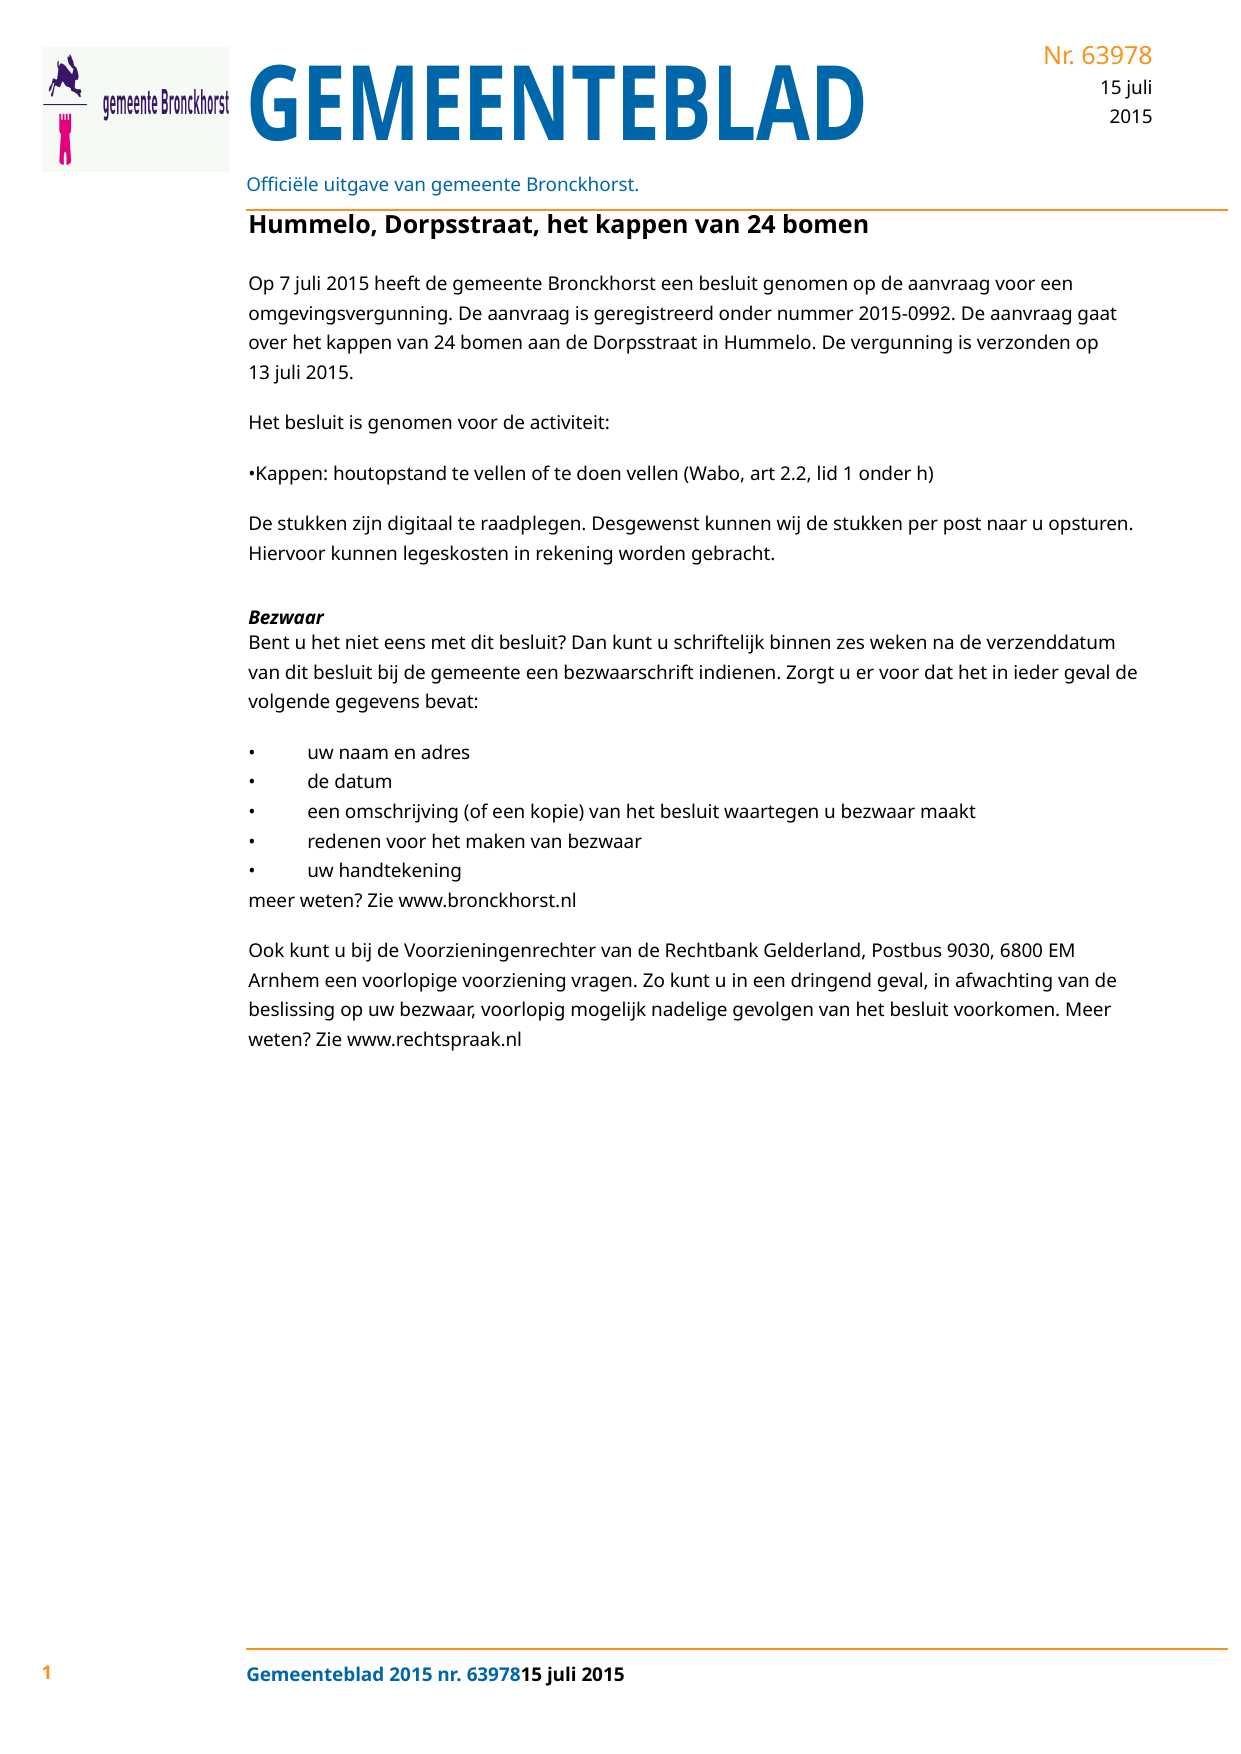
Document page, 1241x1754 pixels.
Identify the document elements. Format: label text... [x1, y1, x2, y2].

text Hummelo, Dorpsstraat, het kappen van 24 bomen [248, 211, 1152, 241]
text Ook kunt u bij de Voorzieningenrechter van de Rechtbank Gelderland, Postbus 9030, 6800 EM Arnhem een voorlopige voorziening vragen. Zo kunt u in een dringend geval, in afwachting van de beslissing op uw bezwaar, voorlopig mogelijk nadelige gevolgen van het besluit voorkomen. Meer weten? Zie www.rechtspraak.nl [248, 937, 1152, 1052]
list uw naam en adres [248, 739, 1152, 765]
text Bezwaar [248, 604, 1152, 629]
list uw handtekening [248, 857, 1152, 883]
text Bent u het niet eens met dit besluit? Dan kunt u schriftelijk binnen zes weken na de verzenddatum van dit besluit bij de gemeente een bezwaarschrift indienen. Zorgt u er voor dat het in ieder geval de volgende gegevens bevat: [248, 629, 1152, 714]
text meer weten? Zie www.bronckhorst.nl [248, 887, 1152, 913]
text De stukken zijn digitaal te raadplegen. Desgewenst kunnen wij de stukken per post naar u opsturen. Hiervoor kunnen legeskosten in rekening worden gebracht. [248, 510, 1152, 566]
list een omschrijving (of een kopie) van het besluit waartegen u bezwaar maakt [248, 798, 1152, 824]
list redenen voor het maken van bezwaar [248, 828, 1152, 854]
text •Kappen: houtopstand te vellen of te doen vellen (Wabo, art 2.2, lid 1 onder h) [248, 460, 1152, 486]
text Op 7 juli 2015 heeft de gemeente Bronckhorst een besluit genomen op de aanvraag voor een omgevingsvergunning. De aanvraag is geregistreerd onder nummer 2015-0992. De aanvraag gaat over het kappen van 24 bomen aan de Dorpsstraat in Hummelo. De vergunning is verzonden op 13 juli 2015. [248, 270, 1152, 385]
text Het besluit is genomen voor de activiteit: [248, 409, 1152, 435]
picture [41, 47, 231, 172]
list de datum [248, 769, 1152, 794]
